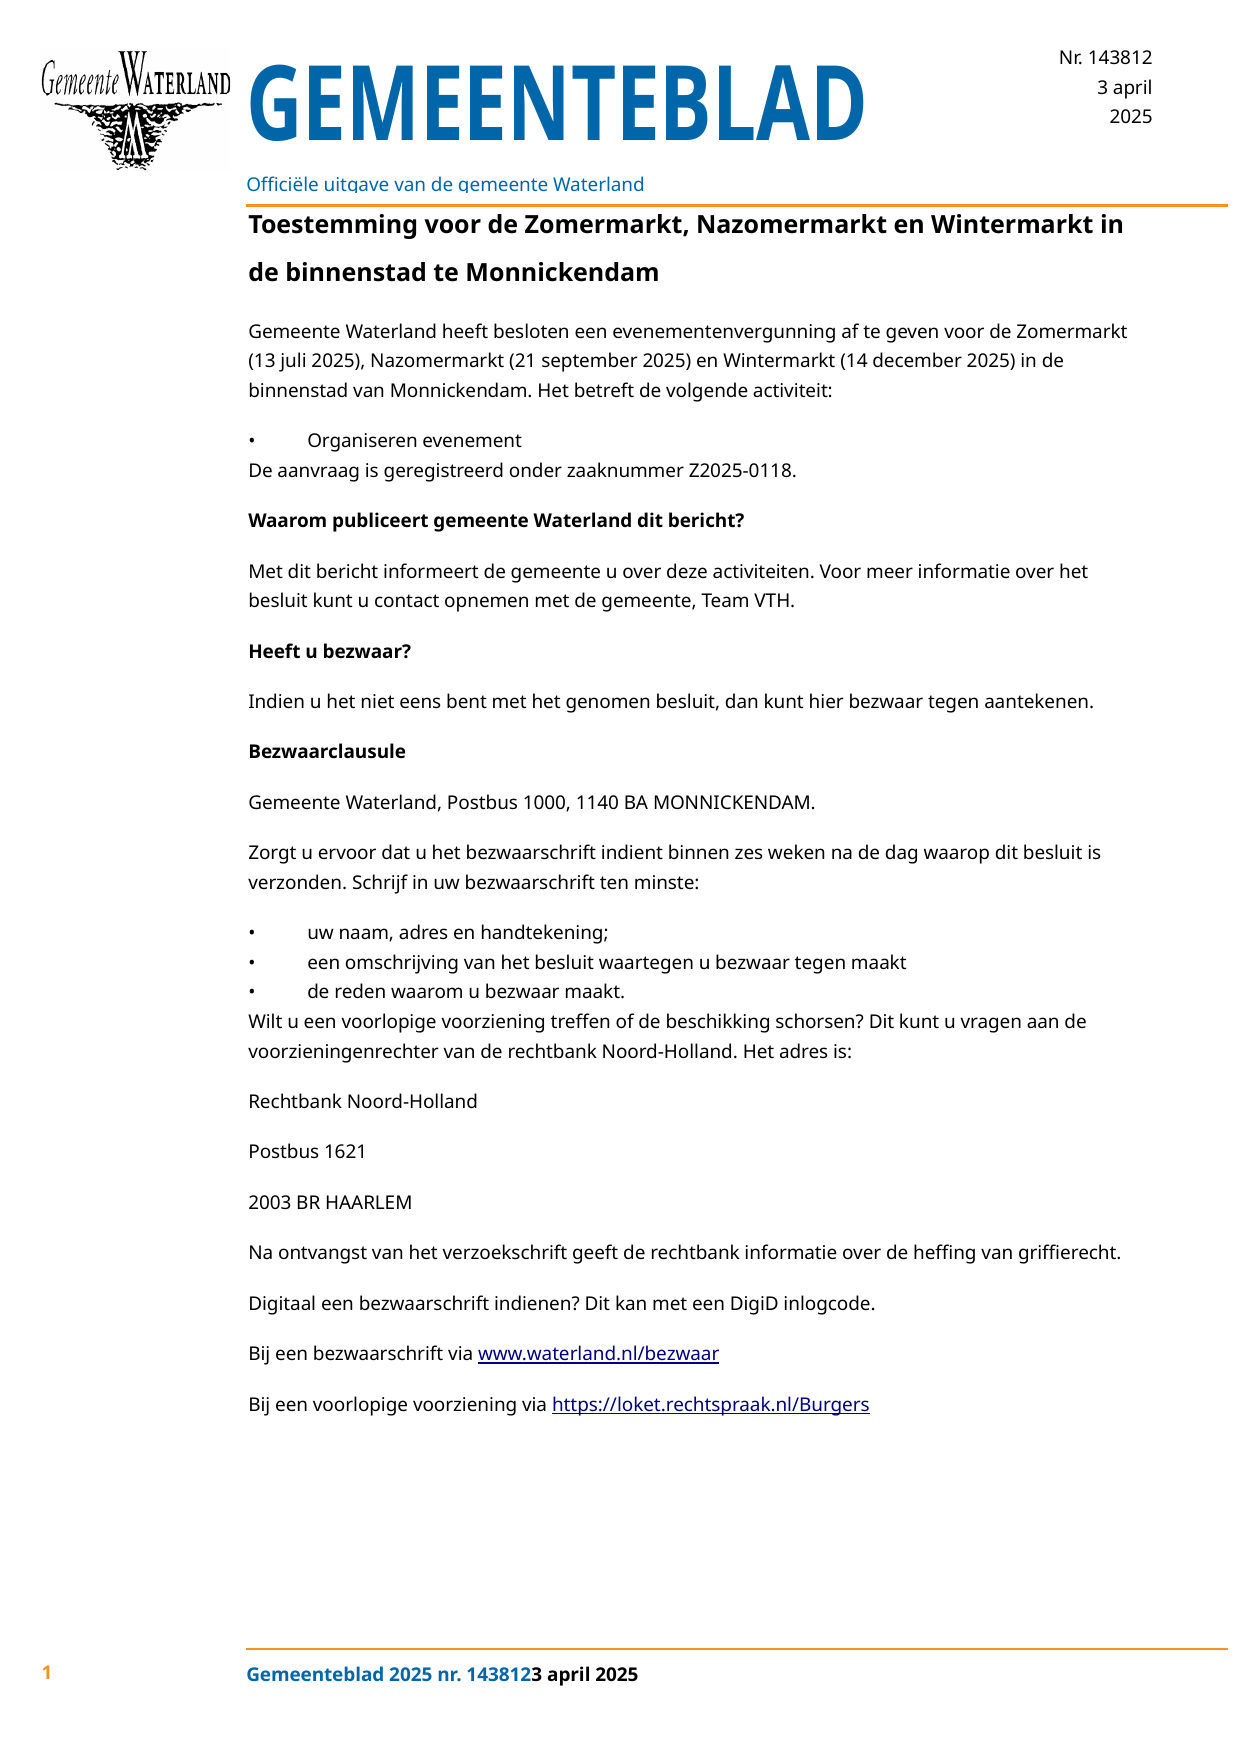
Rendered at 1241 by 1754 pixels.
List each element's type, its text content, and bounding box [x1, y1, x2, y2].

text Bij een bezwaarschrift via www.waterland.nl/bezwaar [248, 1340, 1152, 1366]
text Zorgt u ervoor dat u het bezwaarschrift indient binnen zes weken na de dag waarop dit besluit is verzonden. Schrijf in uw bezwaarschrift ten minste: [248, 839, 1152, 895]
text Gemeente Waterland heeft besloten een evenementenvergunning af te geven voor de Zomermarkt (13 juli 2025), Nazomermarkt (21 september 2025) en Wintermarkt (14 december 2025) in de binnenstad van Monnickendam. Het betreft de volgende activiteit: [248, 318, 1152, 403]
text Bezwaarclausule [248, 739, 1152, 764]
text Bij een voorlopige voorziening via https://loket.rechtspraak.nl/Burgers [248, 1391, 1152, 1417]
text Na ontvangst van het verzoekschrift geeft de rechtbank informatie over de heffing van griffierecht. [248, 1239, 1152, 1265]
text 2003 BR HAARLEM [248, 1189, 1152, 1215]
list Organiseren evenement [248, 427, 1152, 453]
text Postbus 1621 [248, 1139, 1152, 1164]
text De aanvraag is geregistreerd onder zaaknummer Z2025-0118. [248, 457, 1152, 483]
text Toestemming voor de Zomermarkt, Nazomermarkt en Wintermarkt in de binnenstad te Monnickendam [248, 207, 1152, 288]
text Met dit bericht informeert de gemeente u over deze activiteiten. Voor meer informatie over het besluit kunt u contact opnemen met de gemeente, Team VTH. [248, 558, 1152, 613]
text Gemeente Waterland, Postbus 1000, 1140 BA MONNICKENDAM. [248, 789, 1152, 815]
text Waarom publiceert gemeente Waterland dit bericht? [248, 507, 1152, 533]
text Heeft u bezwaar? [248, 638, 1152, 664]
text Rechtbank Noord-Holland [248, 1088, 1152, 1114]
list een omschrijving van het besluit waartegen u bezwaar tegen maakt [248, 949, 1152, 975]
text Wilt u een voorlopige voorziening treffen of de beschikking schorsen? Dit kunt u vragen aan de voorzieningenrechter van de rechtbank Noord-Holland. Het adres is: [248, 1008, 1152, 1064]
text Digitaal een bezwaarschrift indienen? Dit kan met een DigiD inlogcode. [248, 1290, 1152, 1316]
list uw naam, adres en handtekening; [248, 919, 1152, 945]
picture [41, 47, 231, 172]
text Indien u het niet eens bent met het genomen besluit, dan kunt hier bezwaar tegen aantekenen. [248, 688, 1152, 714]
list de reden waarom u bezwaar maakt. [248, 979, 1152, 1004]
